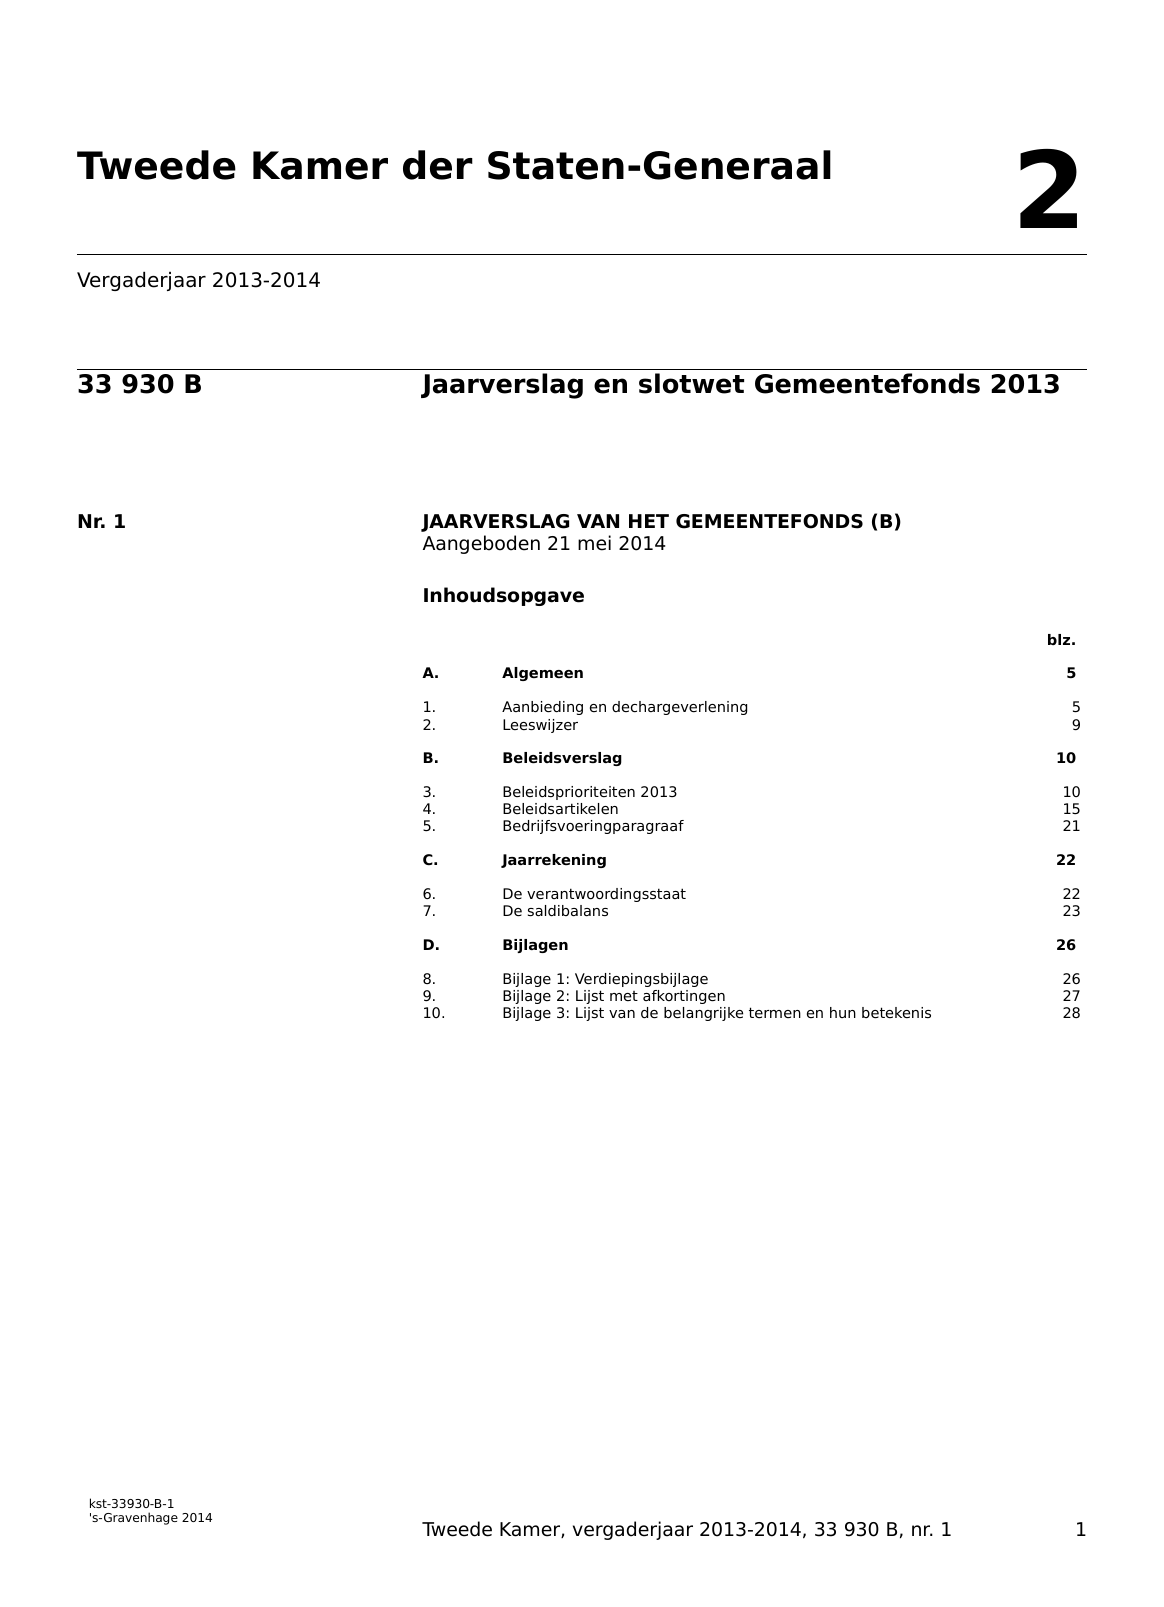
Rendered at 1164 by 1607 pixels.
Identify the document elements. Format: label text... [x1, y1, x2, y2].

table_header blz. [1028, 631, 1087, 648]
table_cell [422, 767, 496, 784]
table_cell Beleidsprioriteiten 2013 [496, 784, 1028, 801]
table_cell 22 [1028, 852, 1087, 869]
table_cell 1. [422, 699, 496, 716]
table_cell 28 [1028, 1005, 1087, 1022]
table_cell C. [422, 852, 496, 869]
table_cell Bijlagen [496, 937, 1028, 954]
table_header 2 [886, 130, 1087, 254]
table_cell 7. [422, 903, 496, 920]
table_cell Bedrijfsvoeringparagraaf [496, 818, 1028, 835]
table_cell [1028, 767, 1087, 784]
table_cell [1028, 869, 1087, 886]
table_cell [496, 835, 1028, 852]
table_cell [422, 683, 496, 699]
table_cell 15 [1028, 801, 1087, 818]
table_cell Bijlage 2: Lijst met afkortingen [496, 988, 1028, 1005]
table_header [422, 631, 1028, 648]
table_cell 2. [422, 716, 496, 733]
table_cell 3. [422, 784, 496, 801]
table_cell Bijlage 3: Lijst van de belangrijke termen en hun betekenis [496, 1005, 1028, 1022]
table_cell 23 [1028, 903, 1087, 920]
table_cell 8. [422, 971, 496, 988]
table_cell [496, 683, 1028, 699]
text 's-Gravenhage 2014 [88, 1511, 323, 1525]
table_cell 27 [1028, 988, 1087, 1005]
table_cell Jaarrekening [496, 852, 1028, 869]
table_cell [422, 954, 496, 971]
text kst-33930-B-1 [88, 1497, 323, 1511]
table_header Tweede Kamer der Staten-Generaal [77, 130, 886, 254]
table_cell 10 [1028, 784, 1087, 801]
table_cell 5 [1028, 699, 1087, 716]
table_cell Bijlage 1: Verdiepingsbijlage [496, 971, 1028, 988]
table_cell 22 [1028, 886, 1087, 903]
table_cell [496, 869, 1028, 886]
table_cell [422, 920, 496, 937]
table_cell B. [422, 750, 496, 767]
table_cell D. [422, 937, 496, 954]
table_cell [1028, 733, 1087, 750]
table_cell 26 [1028, 971, 1087, 988]
table_cell [1028, 683, 1087, 699]
table_cell 10. [422, 1005, 496, 1022]
table_cell [496, 649, 1028, 665]
table_cell Beleidsverslag [496, 750, 1028, 767]
subtitle 33 930 B Jaarverslag en slotwet Gemeentefonds 2013 [77, 370, 1087, 399]
table_cell 9 [1028, 716, 1087, 733]
table_cell 5. [422, 818, 496, 835]
table_cell Beleidsartikelen [496, 801, 1028, 818]
table_cell A. [422, 665, 496, 682]
table_cell [1028, 649, 1087, 665]
table_cell De saldibalans [496, 903, 1028, 920]
table_cell 6. [422, 886, 496, 903]
table_cell [496, 767, 1028, 784]
table_cell 5 [1028, 665, 1087, 682]
subtitle Nr. 1 JAARVERSLAG VAN HET GEMEENTEFONDS (B) [77, 511, 1087, 532]
table_cell 21 [1028, 818, 1087, 835]
table_cell 9. [422, 988, 496, 1005]
table_cell [422, 835, 496, 852]
table_cell Aanbieding en dechargeverlening [496, 699, 1028, 716]
subtitle Inhoudsopgave [422, 584, 1087, 606]
table_cell Algemeen [496, 665, 1028, 682]
table_cell [422, 869, 496, 886]
table_cell 10 [1028, 750, 1087, 767]
table_cell [496, 954, 1028, 971]
table_cell [422, 649, 496, 665]
table_cell Leeswijzer [496, 716, 1028, 733]
table_cell [1028, 920, 1087, 937]
table_cell [422, 733, 496, 750]
table_cell [496, 920, 1028, 937]
text Aangeboden 21 mei 2014 [422, 532, 1087, 554]
table_cell [496, 733, 1028, 750]
table_cell 26 [1028, 937, 1087, 954]
table_cell Vergaderjaar 2013-2014 [77, 255, 1087, 369]
table_cell [1028, 954, 1087, 971]
table_cell De verantwoordingsstaat [496, 886, 1028, 903]
table_cell 4. [422, 801, 496, 818]
table_cell [1028, 835, 1087, 852]
